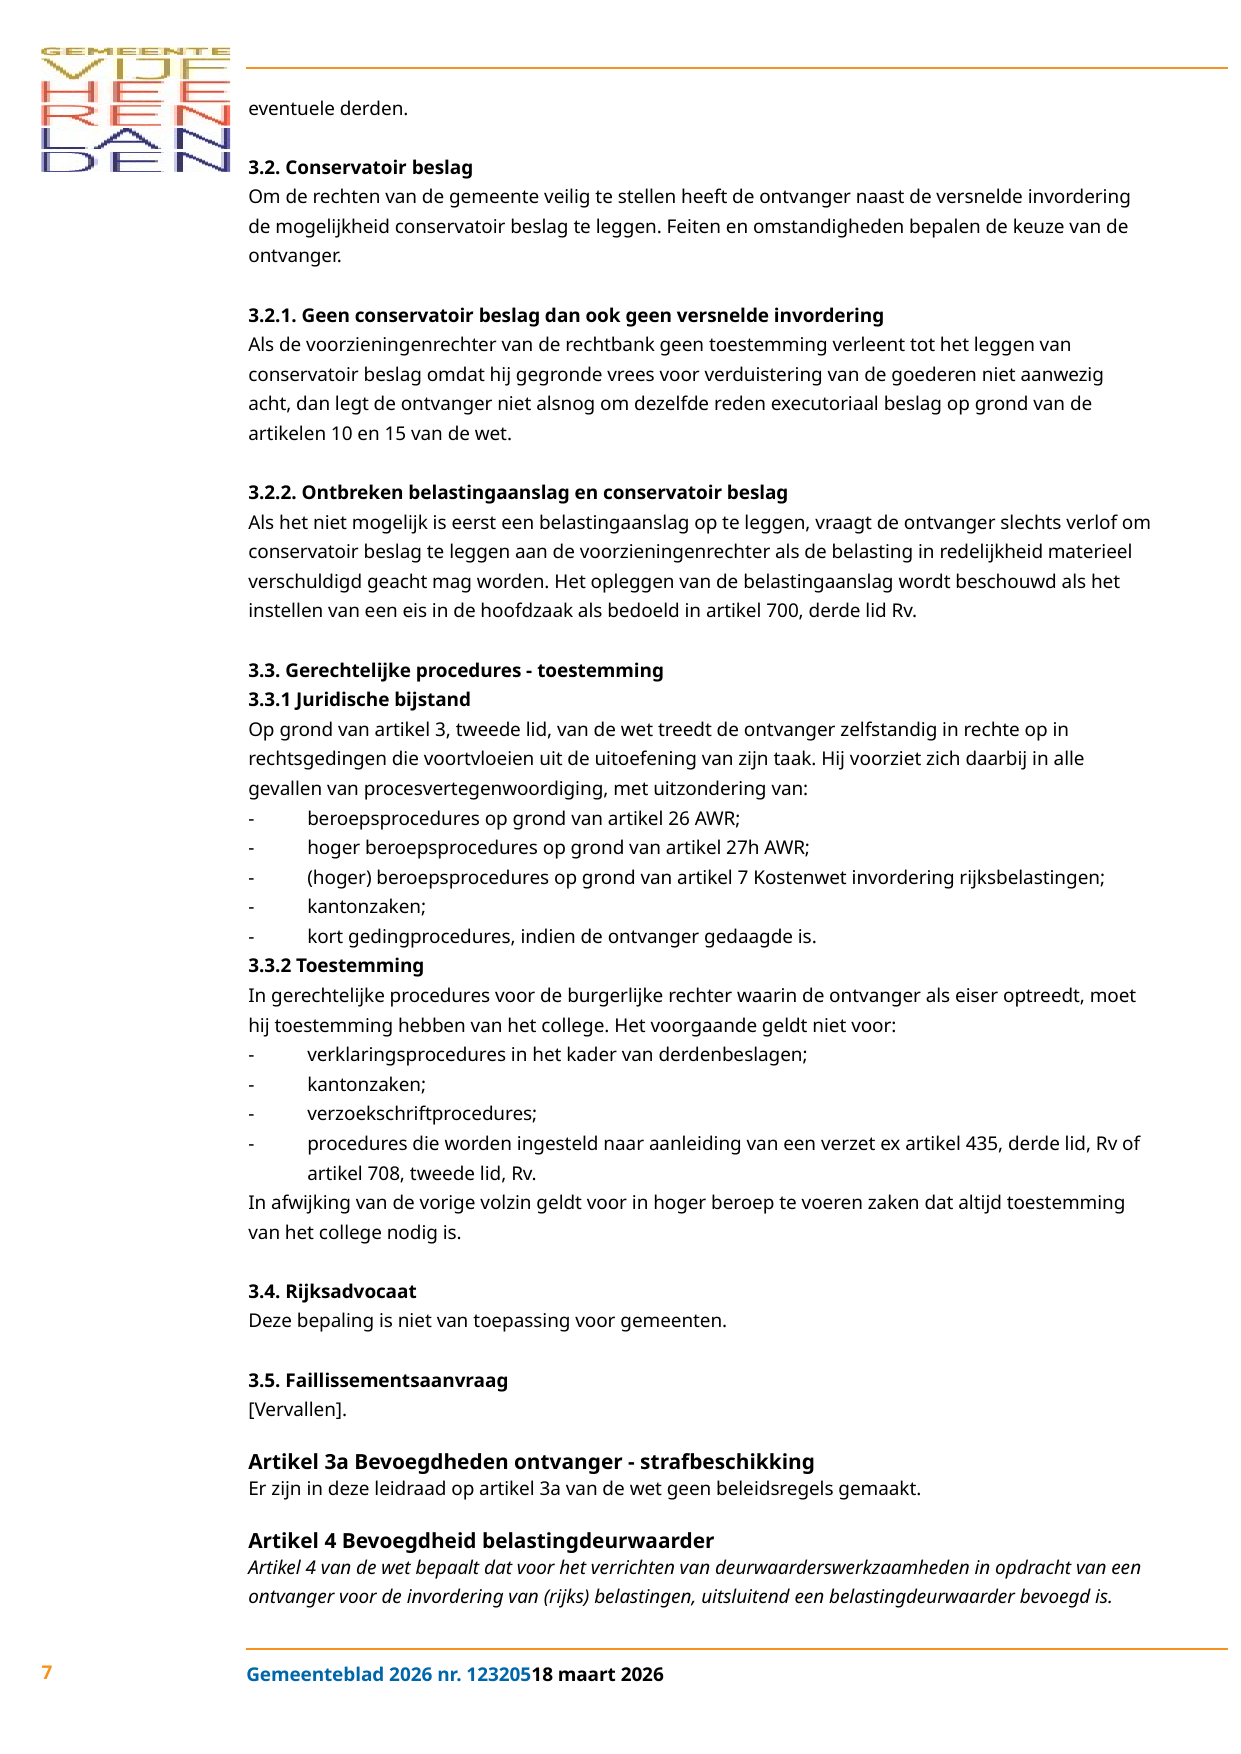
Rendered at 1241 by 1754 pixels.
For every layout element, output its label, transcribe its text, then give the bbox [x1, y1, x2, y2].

picture [41, 47, 231, 172]
list kantonzaken; [248, 893, 1152, 919]
list hoger beroepsprocedures op grond van artikel 27h AWR; [248, 834, 1152, 860]
text Om de rechten van de gemeente veilig te stellen heeft de ontvanger naast de versnelde invordering de mogelijkheid conservatoir beslag te leggen. Feiten en omstandigheden bepalen de keuze van de ontvanger. [248, 183, 1152, 268]
list kantonzaken; [248, 1071, 1152, 1097]
list (hoger) beroepsprocedures op grond van artikel 7 Kostenwet invordering rijksbelastingen; [248, 864, 1152, 890]
list kort gedingprocedures, indien de ontvanger gedaagde is. [248, 923, 1152, 949]
list procedures die worden ingesteld naar aanleiding van een verzet ex artikel 435, derde lid, Rv of artikel 708, tweede lid, Rv. [248, 1130, 1152, 1186]
text Als de voorzieningenrechter van de rechtbank geen toestemming verleent tot het leggen van conservatoir beslag omdat hij gegronde vrees voor verduistering van de goederen niet aanwezig acht, dan legt de ontvanger niet alsnog om dezelfde reden executoriaal beslag op grond van de artikelen 10 en 15 van de wet. [248, 331, 1152, 446]
text 3.3. Gerechtelijke procedures - toestemming [248, 657, 1152, 683]
text 3.4. Rijksadvocaat [248, 1278, 1152, 1304]
text [Vervallen]. [248, 1396, 1152, 1422]
text Deze bepaling is niet van toepassing voor gemeenten. [248, 1308, 1152, 1333]
list beroepsprocedures op grond van artikel 26 AWR; [248, 805, 1152, 831]
text Artikel 3a Bevoegdheden ontvanger - strafbeschikking [248, 1447, 1152, 1475]
text In gerechtelijke procedures voor de burgerlijke rechter waarin de ontvanger als eiser optreedt, moet hij toestemming hebben van het college. Het voorgaande geldt niet voor: [248, 982, 1152, 1038]
text 3.5. Faillissementsaanvraag [248, 1367, 1152, 1393]
text Artikel 4 van de wet bepaalt dat voor het verrichten van deurwaarderswerkzaamheden in opdracht van een ontvanger voor de invordering van (rijks) belastingen, uitsluitend een belastingdeurwaarder bevoegd is. [248, 1554, 1152, 1609]
text Als het niet mogelijk is eerst een belastingaanslag op te leggen, vraagt de ontvanger slechts verlof om conservatoir beslag te leggen aan de voorzieningenrechter als de belasting in redelijkheid materieel verschuldigd geacht mag worden. Het opleggen van de belastingaanslag wordt beschouwd als het instellen van een eis in de hoofdzaak als bedoeld in artikel 700, derde lid Rv. [248, 509, 1152, 623]
text 3.2.2. Ontbreken belastingaanslag en conservatoir beslag [248, 479, 1152, 505]
text In afwijking van de vorige volzin geldt voor in hoger beroep te voeren zaken dat altijd toestemming van het college nodig is. [248, 1189, 1152, 1245]
text eventuele derden. [248, 95, 1152, 121]
text Er zijn in deze leidraad op artikel 3a van de wet geen beleidsregels gemaakt. [248, 1475, 1152, 1501]
text 3.3.2 Toestemming [248, 953, 1152, 978]
list verklaringsprocedures in het kader van derdenbeslagen; [248, 1041, 1152, 1067]
list verzoekschriftprocedures; [248, 1101, 1152, 1126]
text Op grond van artikel 3, tweede lid, van de wet treedt de ontvanger zelfstandig in rechte op in rechtsgedingen die voortvloeien uit de uitoefening van zijn taak. Hij voorziet zich daarbij in alle gevallen van procesvertegenwoordiging, met uitzondering van: [248, 716, 1152, 801]
text 3.3.1 Juridische bijstand [248, 686, 1152, 712]
text 3.2.1. Geen conservatoir beslag dan ook geen versnelde invordering [248, 302, 1152, 328]
text 3.2. Conservatoir beslag [248, 154, 1152, 180]
text Artikel 4 Bevoegdheid belastingdeurwaarder [248, 1526, 1152, 1554]
